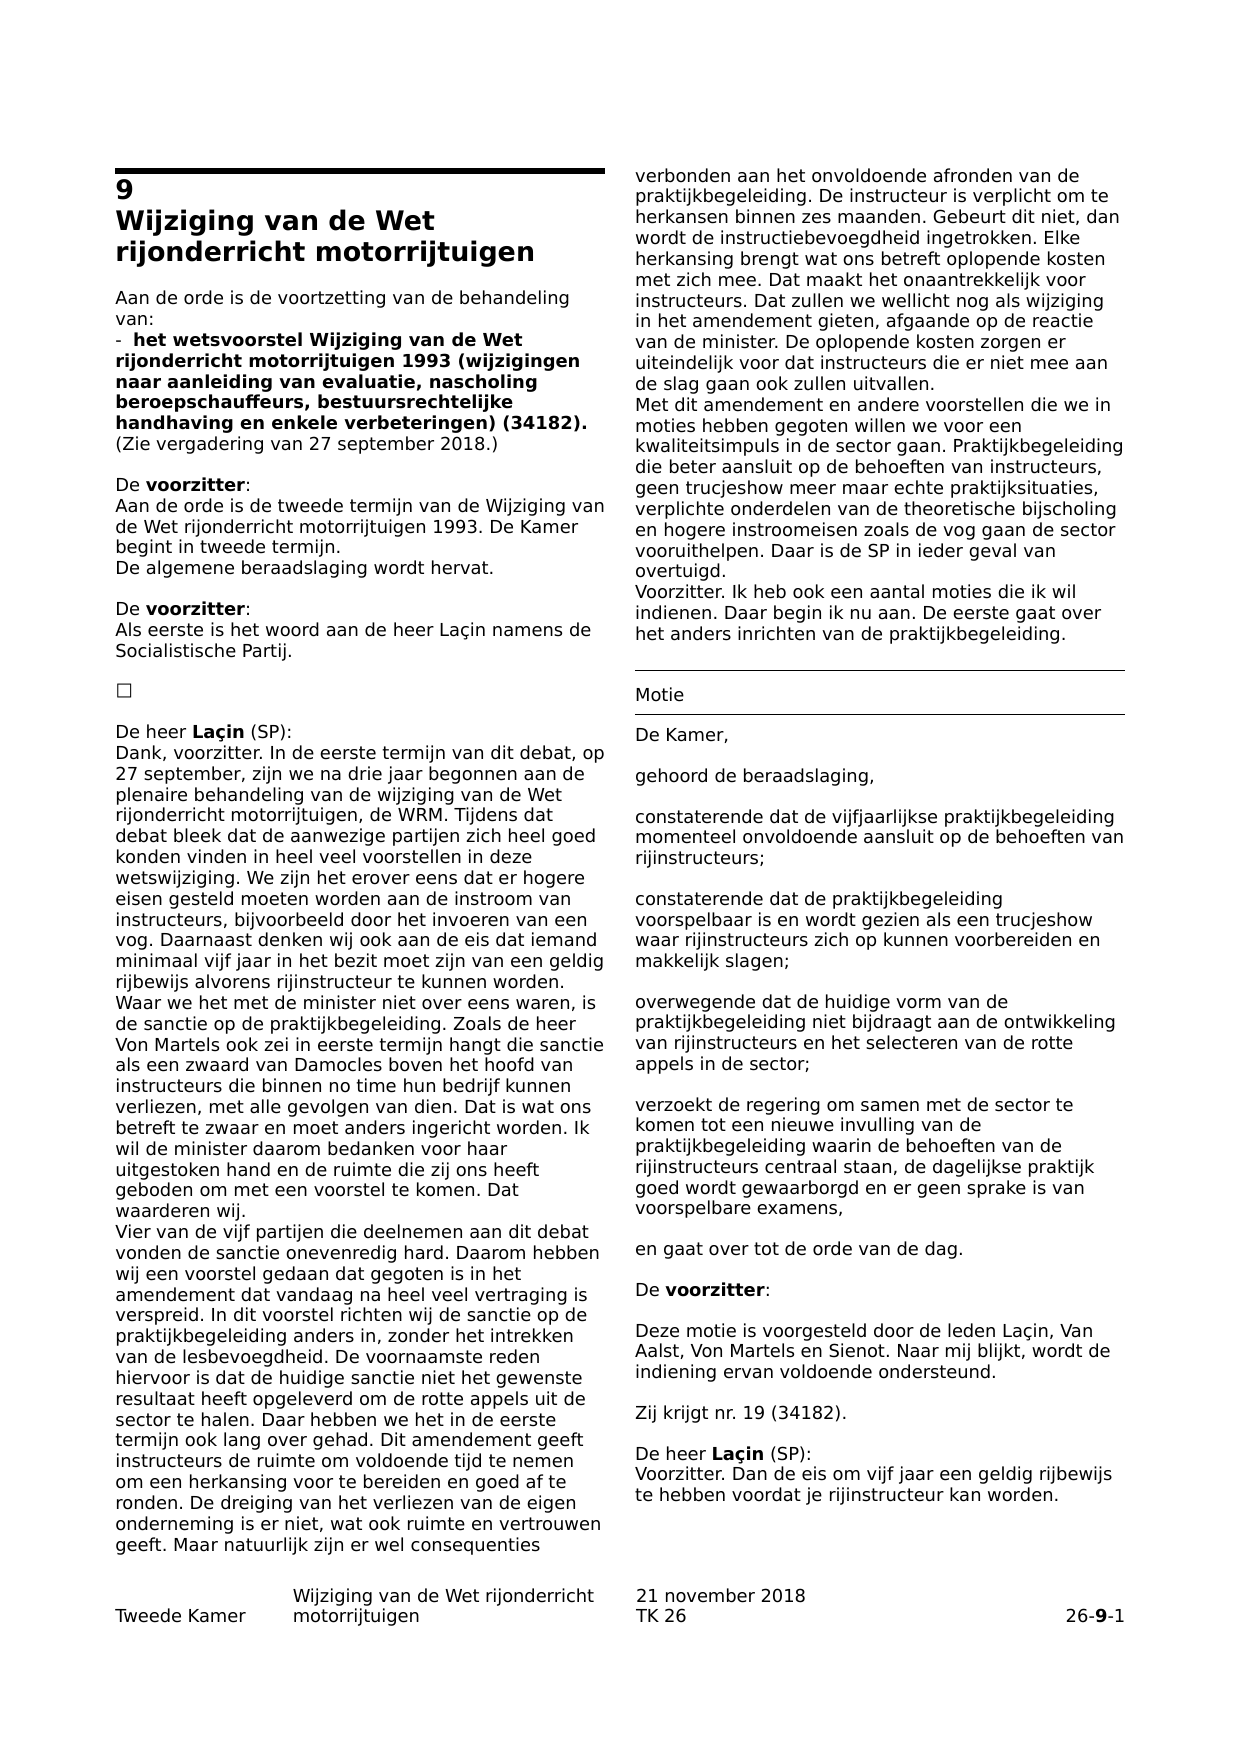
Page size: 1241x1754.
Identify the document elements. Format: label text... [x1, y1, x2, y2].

text en gaat over tot de orde van de dag. [635, 1239, 1125, 1260]
text gehoord de beraadslaging, [635, 766, 1125, 787]
text constaterende dat de vijfjaarlijkse praktijkbegeleiding momenteel onvoldoende aansluit op de behoeften van rijinstructeurs; [635, 807, 1125, 869]
text Voorzitter. Dan de eis om vijf jaar een geldig rijbewijs te hebben voordat je rijinstructeur kan worden. [635, 1464, 1125, 1506]
text constaterende dat de praktijkbegeleiding voorspelbaar is en wordt gezien als een trucjeshow waar rijinstructeurs zich op kunnen voorbereiden en makkelijk slagen; [635, 889, 1125, 972]
text Motie [635, 684, 1125, 705]
text verbonden aan het onvoldoende afronden van de praktijkbegeleiding. De instructeur is verplicht om te herkansen binnen zes maanden. Gebeurt dit niet, dan wordt de instructiebevoegdheid ingetrokken. Elke herkansing brengt wat ons betreft oplopende kosten met zich mee. Dat maakt het onaantrekkelijk voor instructeurs. Dat zullen we wellicht nog als wijziging in het amendement gieten, afgaande op de reactie van de minister. De oplopende kosten zorgen er uiteindelijk voor dat instructeurs die er niet mee aan de slag gaan ook zullen uitvallen. [635, 165, 1125, 394]
text De voorzitter: [115, 599, 605, 619]
text (Zie vergadering van 27 september 2018.) [115, 434, 605, 455]
text Aan de orde is de tweede termijn van de Wijziging van de Wet rijonderricht motorrijtuigen 1993. De Kamer begint in tweede termijn. [115, 496, 605, 558]
text De voorzitter: [635, 1280, 1125, 1300]
text Voorzitter. Ik heb ook een aantal moties die ik wil indienen. Daar begin ik nu aan. De eerste gaat over het anders inrichten van de praktijkbegeleiding. [635, 582, 1125, 644]
text De Kamer, [635, 725, 1125, 746]
text Deze motie is voorgesteld door de leden Laçin, Van Aalst, Von Martels en Sienot. Naar mij blijkt, wordt de indiening ervan voldoende ondersteund. [635, 1320, 1125, 1383]
list het wetsvoorstel Wijziging van de Wet rijonderricht motorrijtuigen 1993 (wijzigingen naar aanleiding van evaluatie, nascholing beroepschauffeurs, bestuursrechtelijke handhaving en enkele verbeteringen) (34182). [115, 330, 605, 434]
text Als eerste is het woord aan de heer Laçin namens de Socialistische Partij. [115, 619, 605, 661]
text Vier van de vijf partijen die deelnemen aan dit debat vonden de sanctie onevenredig hard. Daarom hebben wij een voorstel gedaan dat gegoten is in het amendement dat vandaag na heel veel vertraging is verspreid. In dit voorstel richten wij de sanctie op de praktijkbegeleiding anders in, zonder het intrekken van de lesbevoegdheid. De voornaamste reden hiervoor is dat de huidige sanctie niet het gewenste resultaat heeft opgeleverd om de rotte appels uit de sector te halen. Daar hebben we het in de eerste termijn ook lang over gehad. Dit amendement geeft instructeurs de ruimte om voldoende tijd te nemen om een herkansing voor te bereiden en goed af te ronden. De dreiging van het verliezen van de eigen onderneming is er niet, wat ook ruimte en vertrouwen geeft. Maar natuurlijk zijn er wel consequenties [115, 1222, 605, 1555]
text De voorzitter: [115, 475, 605, 496]
text overwegende dat de huidige vorm van de praktijkbegeleiding niet bijdraagt aan de ontwikkeling van rijinstructeurs en het selecteren van de rotte appels in de sector; [635, 992, 1125, 1074]
text De heer Laçin (SP): [635, 1443, 1125, 1464]
text De algemene beraadslaging wordt hervat. [115, 558, 605, 579]
title 9 Wijziging van de Wet rijonderricht motorrijtuigen [115, 174, 605, 268]
text De heer Laçin (SP): [115, 722, 605, 743]
text verzoekt de regering om samen met de sector te komen tot een nieuwe invulling van de praktijkbegeleiding waarin de behoeften van de rijinstructeurs centraal staan, de dagelijkse praktijk goed wordt gewaarborgd en er geen sprake is van voorspelbare examens, [635, 1094, 1125, 1219]
text Met dit amendement en andere voorstellen die we in moties hebben gegoten willen we voor een kwaliteitsimpuls in de sector gaan. Praktijkbegeleiding die beter aansluit op de behoeften van instructeurs, geen trucjeshow meer maar echte praktijksituaties, verplichte onderdelen van de theoretische bijscholing en hogere instroomeisen zoals de vog gaan de sector vooruithelpen. Daar is de SP in ieder geval van overtuigd. [635, 394, 1125, 582]
text ⬜ [115, 681, 605, 702]
text Zij krijgt nr. 19 (34182). [635, 1403, 1125, 1423]
text Aan de orde is de voortzetting van de behandeling van: [115, 288, 605, 330]
text Dank, voorzitter. In de eerste termijn van dit debat, op 27 september, zijn we na drie jaar begonnen aan de plenaire behandeling van de wijziging van de Wet rijonderricht motorrijtuigen, de WRM. Tijdens dat debat bleek dat de aanwezige partijen zich heel goed konden vinden in heel veel voorstellen in deze wetswijziging. We zijn het erover eens dat er hogere eisen gesteld moeten worden aan de instroom van instructeurs, bijvoorbeeld door het invoeren van een vog. Daarnaast denken wij ook aan de eis dat iemand minimaal vijf jaar in het bezit moet zijn van een geldig rijbewijs alvorens rijinstructeur te kunnen worden. Waar we het met de minister niet over eens waren, is de sanctie op de praktijkbegeleiding. Zoals de heer Von Martels ook zei in eerste termijn hangt die sanctie als een zwaard van Damocles boven het hoofd van instructeurs die binnen no time hun bedrijf kunnen verliezen, met alle gevolgen van dien. Dat is wat ons betreft te zwaar en moet anders ingericht worden. Ik wil de minister daarom bedanken voor haar uitgestoken hand en de ruimte die zij ons heeft geboden om met een voorstel te komen. Dat waarderen wij. [115, 743, 605, 1222]
